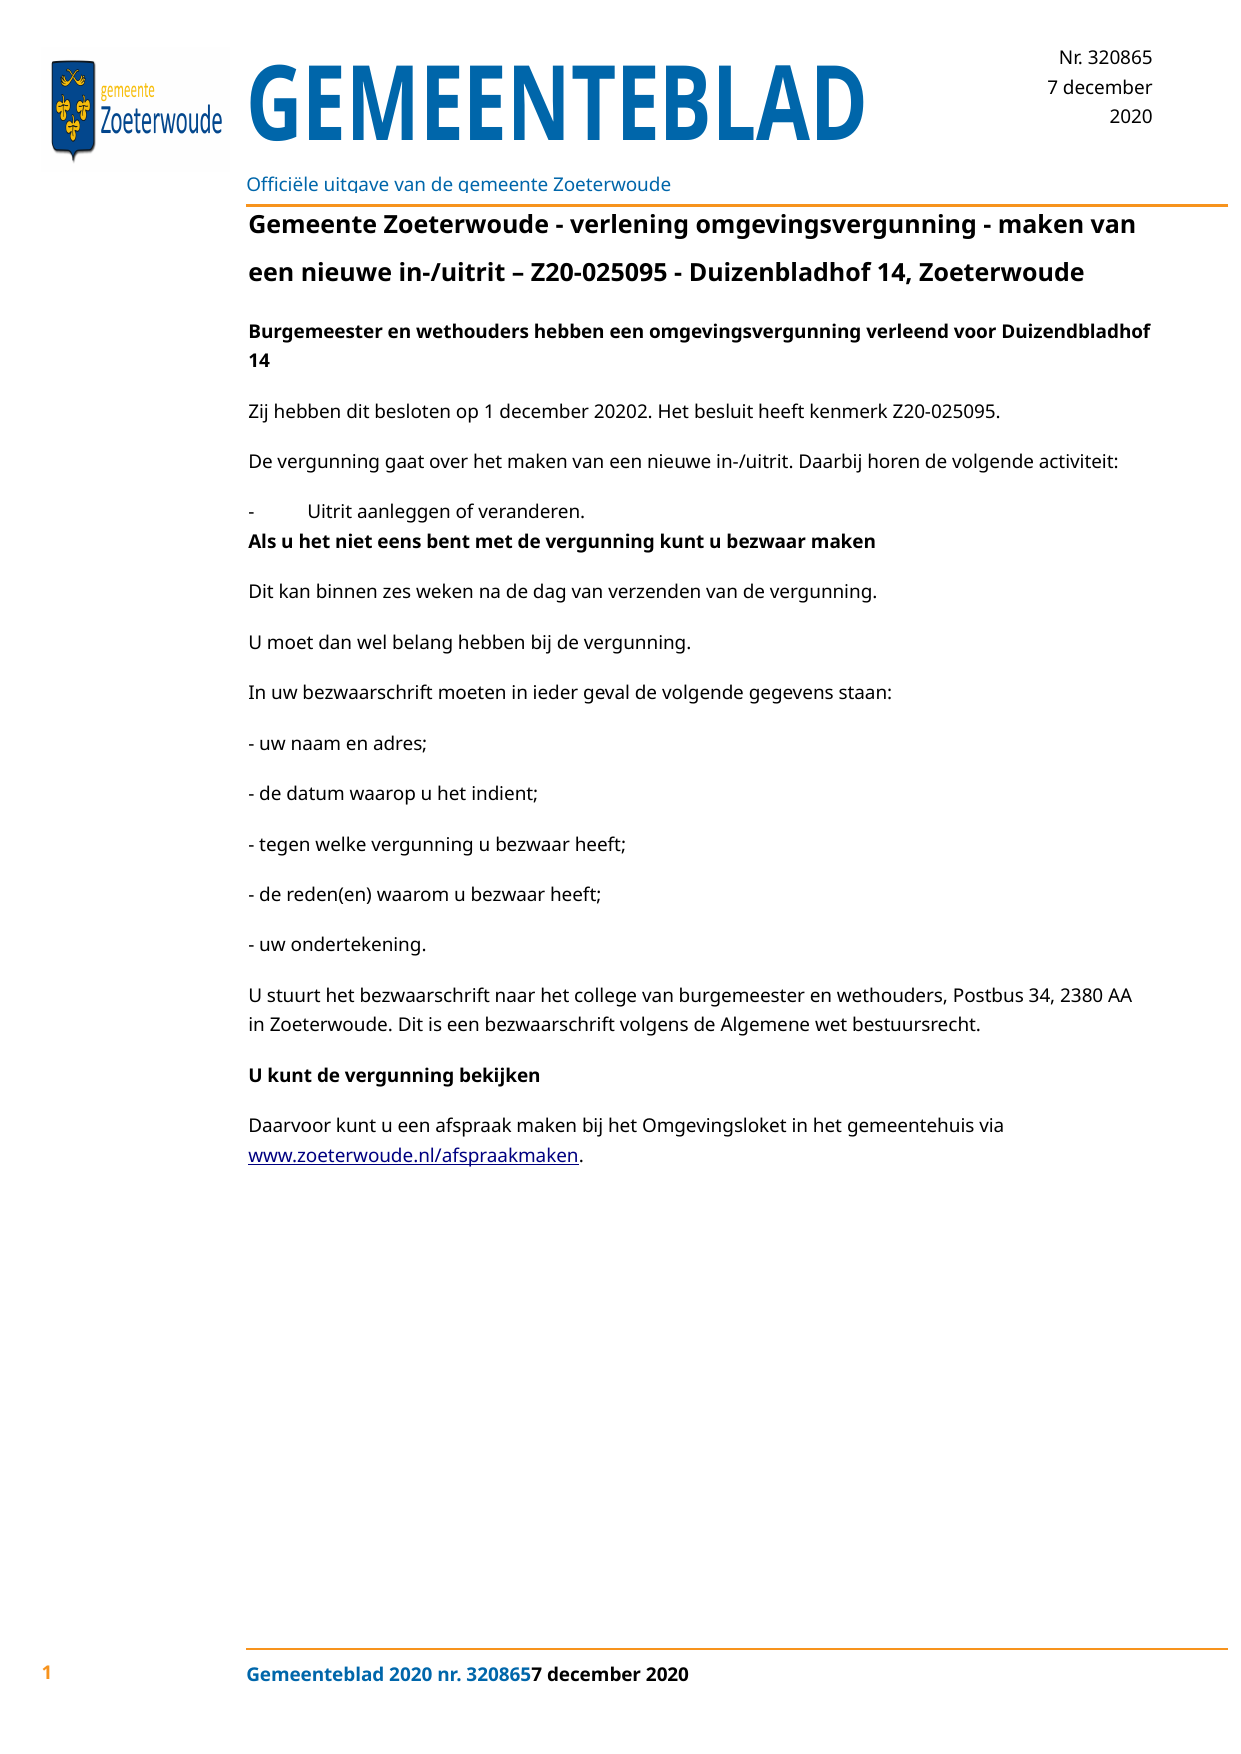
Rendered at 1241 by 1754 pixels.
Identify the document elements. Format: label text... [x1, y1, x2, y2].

picture [41, 47, 231, 172]
text - uw ondertekening. [248, 932, 1152, 957]
text - uw naam en adres; [248, 730, 1152, 756]
text In uw bezwaarschrift moeten in ieder geval de volgende gegevens staan: [248, 679, 1152, 705]
text U stuurt het bezwaarschrift naar het college van burgemeester en wethouders, Postbus 34, 2380 AA in Zoeterwoude. Dit is een bezwaarschrift volgens de Algemene wet bestuursrecht. [248, 982, 1152, 1037]
text U moet dan wel belang hebben bij de vergunning. [248, 629, 1152, 655]
text De vergunning gaat over het maken van een nieuwe in-/uitrit. Daarbij horen de volgende activiteit: [248, 448, 1152, 474]
text Dit kan binnen zes weken na de dag van verzenden van de vergunning. [248, 579, 1152, 604]
list Uitrit aanleggen of veranderen. [248, 499, 1152, 524]
text Zij hebben dit besloten op 1 december 20202. Het besluit heeft kenmerk Z20-025095. [248, 398, 1152, 424]
text - de reden(en) waarom u bezwaar heeft; [248, 881, 1152, 907]
text U kunt de vergunning bekijken [248, 1062, 1152, 1088]
text - de datum waarop u het indient; [248, 780, 1152, 806]
text - tegen welke vergunning u bezwaar heeft; [248, 831, 1152, 857]
text Als u het niet eens bent met de vergunning kunt u bezwaar maken [248, 528, 1152, 554]
text Daarvoor kunt u een afspraak maken bij het Omgevingsloket in het gemeentehuis via www.zoeterwoude.nl/afspraakmaken. [248, 1112, 1152, 1168]
text Burgemeester en wethouders hebben een omgevingsvergunning verleend voor Duizendbladhof 14 [248, 318, 1152, 373]
text Gemeente Zoeterwoude - verlening omgevingsvergunning - maken van een nieuwe in-/uitrit – Z20-025095 - Duizenbladhof 14, Zoeterwoude [248, 207, 1152, 288]
